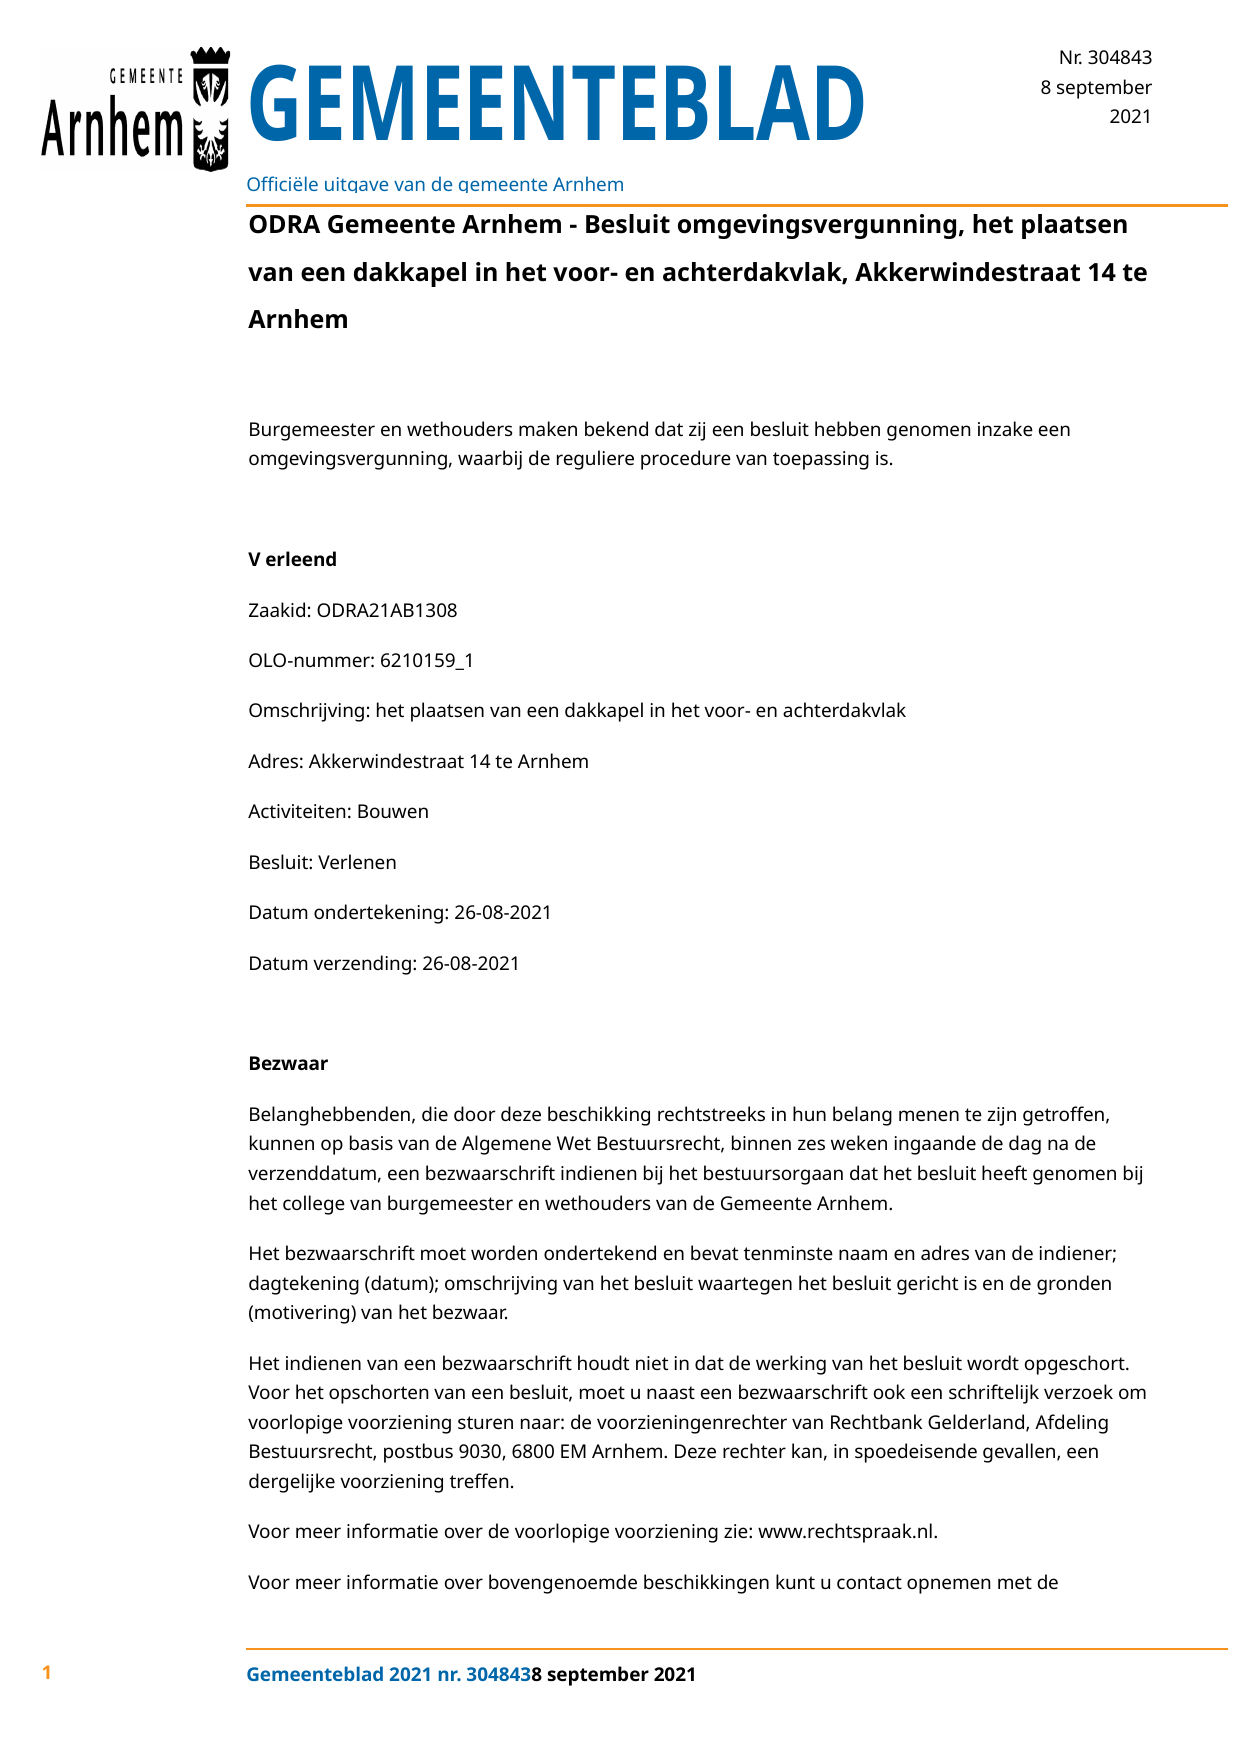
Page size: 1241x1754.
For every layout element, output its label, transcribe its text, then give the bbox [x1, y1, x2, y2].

text Datum ondertekening: 26-08-2021 [248, 899, 1152, 925]
text Voor meer informatie over bovengenoemde beschikkingen kunt u contact opnemen met de [248, 1569, 1152, 1594]
text Omschrijving: het plaatsen van een dakkapel in het voor- en achterdakvlak [248, 698, 1152, 723]
text Adres: Akkerwindestraat 14 te Arnhem [248, 748, 1152, 774]
text Datum verzending: 26-08-2021 [248, 950, 1152, 975]
text Zaakid: ODRA21AB1308 [248, 597, 1152, 622]
picture [41, 47, 231, 172]
text Burgemeester en wethouders maken bekend dat zij een besluit hebben genomen inzake een omgevingsvergunning, waarbij de reguliere procedure van toepassing is. [248, 416, 1152, 471]
text ODRA Gemeente Arnhem - Besluit omgevingsvergunning, het plaatsen van een dakkapel in het voor- en achterdakvlak, Akkerwindestraat 14 te Arnhem [248, 207, 1152, 336]
text Voor meer informatie over de voorlopige voorziening zie: www.rechtspraak.nl. [248, 1518, 1152, 1544]
text Besluit: Verlenen [248, 849, 1152, 874]
text Bezwaar [248, 1051, 1152, 1076]
text Activiteiten: Bouwen [248, 798, 1152, 824]
text Het indienen van een bezwaarschrift houdt niet in dat de werking van het besluit wordt opgeschort. Voor het opschorten van een besluit, moet u naast een bezwaarschrift ook een schriftelijk verzoek om voorlopige voorziening sturen naar: de voorzieningenrechter van Rechtbank Gelderland, Afdeling Bestuursrecht, postbus 9030, 6800 EM Arnhem. Deze rechter kan, in spoedeisende gevallen, een dergelijke voorziening treffen. [248, 1350, 1152, 1494]
text V erleend [248, 546, 1152, 572]
text Belanghebbenden, die door deze beschikking rechtstreeks in hun belang menen te zijn getroffen, kunnen op basis van de Algemene Wet Bestuursrecht, binnen zes weken ingaande de dag na de verzenddatum, een bezwaarschrift indienen bij het bestuursorgaan dat het besluit heeft genomen bij het college van burgemeester en wethouders van de Gemeente Arnhem. [248, 1101, 1152, 1215]
text Het bezwaarschrift moet worden ondertekend en bevat tenminste naam en adres van de indiener; dagtekening (datum); omschrijving van het besluit waartegen het besluit gericht is en de gronden (motivering) van het bezwaar. [248, 1240, 1152, 1325]
text OLO-nummer: 6210159_1 [248, 647, 1152, 673]
